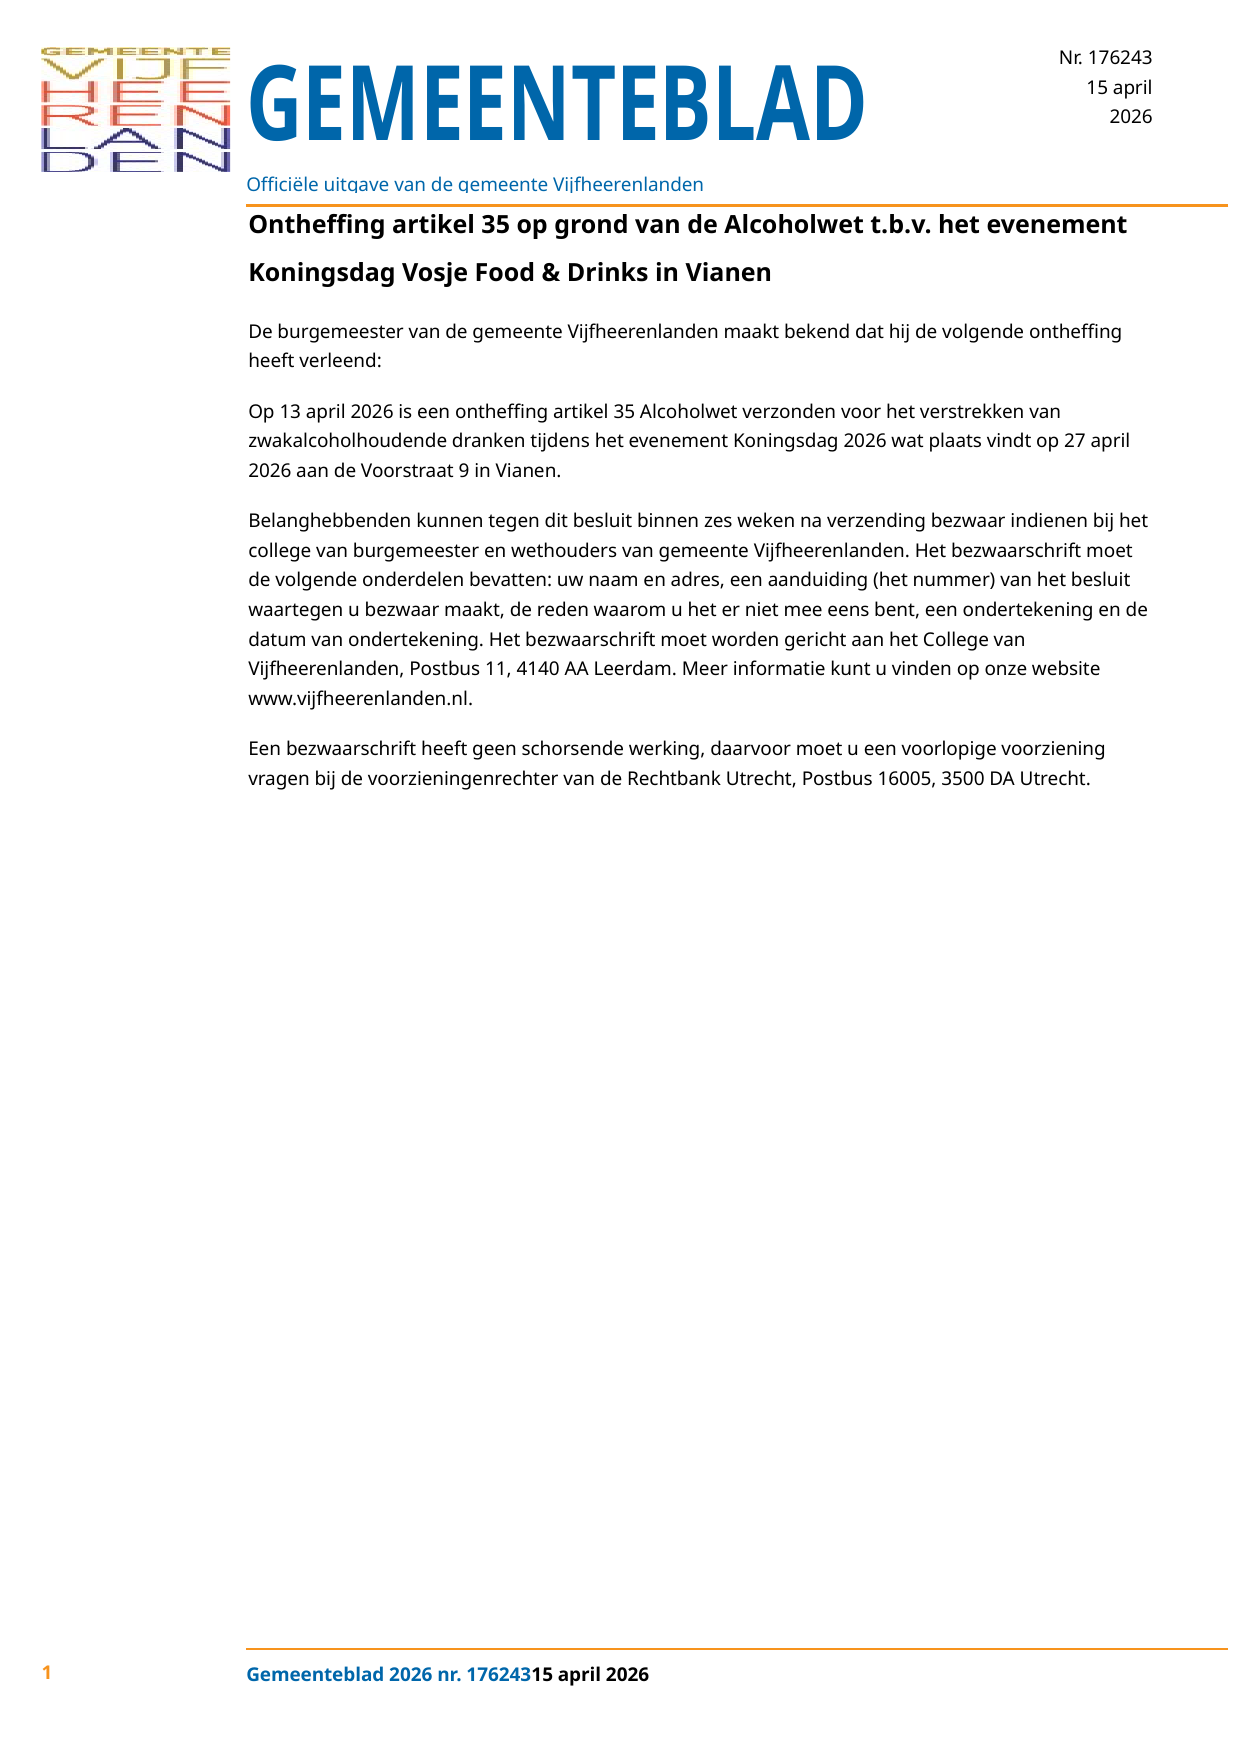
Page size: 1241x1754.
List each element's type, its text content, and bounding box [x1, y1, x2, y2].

text Een bezwaarschrift heeft geen schorsende werking, daarvoor moet u een voorlopige voorziening vragen bij de voorzieningenrechter van de Rechtbank Utrecht, Postbus 16005, 3500 DA Utrecht. [248, 735, 1152, 791]
text Belanghebbenden kunnen tegen dit besluit binnen zes weken na verzending bezwaar indienen bij het college van burgemeester en wethouders van gemeente Vijfheerenlanden. Het bezwaarschrift moet de volgende onderdelen bevatten: uw naam en adres, een aanduiding (het nummer) van het besluit waartegen u bezwaar maakt, de reden waarom u het er niet mee eens bent, een ondertekening en de datum van ondertekening. Het bezwaarschrift moet worden gericht aan het College van Vijfheerenlanden, Postbus 11, 4140 AA Leerdam. Meer informatie kunt u vinden op onze website www.vijfheerenlanden.nl. [248, 507, 1152, 711]
text Op 13 april 2026 is een ontheffing artikel 35 Alcoholwet verzonden voor het verstrekken van zwakalcoholhoudende dranken tijdens het evenement Koningsdag 2026 wat plaats vindt op 27 april 2026 aan de Voorstraat 9 in Vianen. [248, 398, 1152, 483]
picture [41, 47, 231, 172]
text Ontheffing artikel 35 op grond van de Alcoholwet t.b.v. het evenement Koningsdag Vosje Food & Drinks in Vianen [248, 207, 1152, 288]
text De burgemeester van de gemeente Vijfheerenlanden maakt bekend dat hij de volgende ontheffing heeft verleend: [248, 318, 1152, 373]
